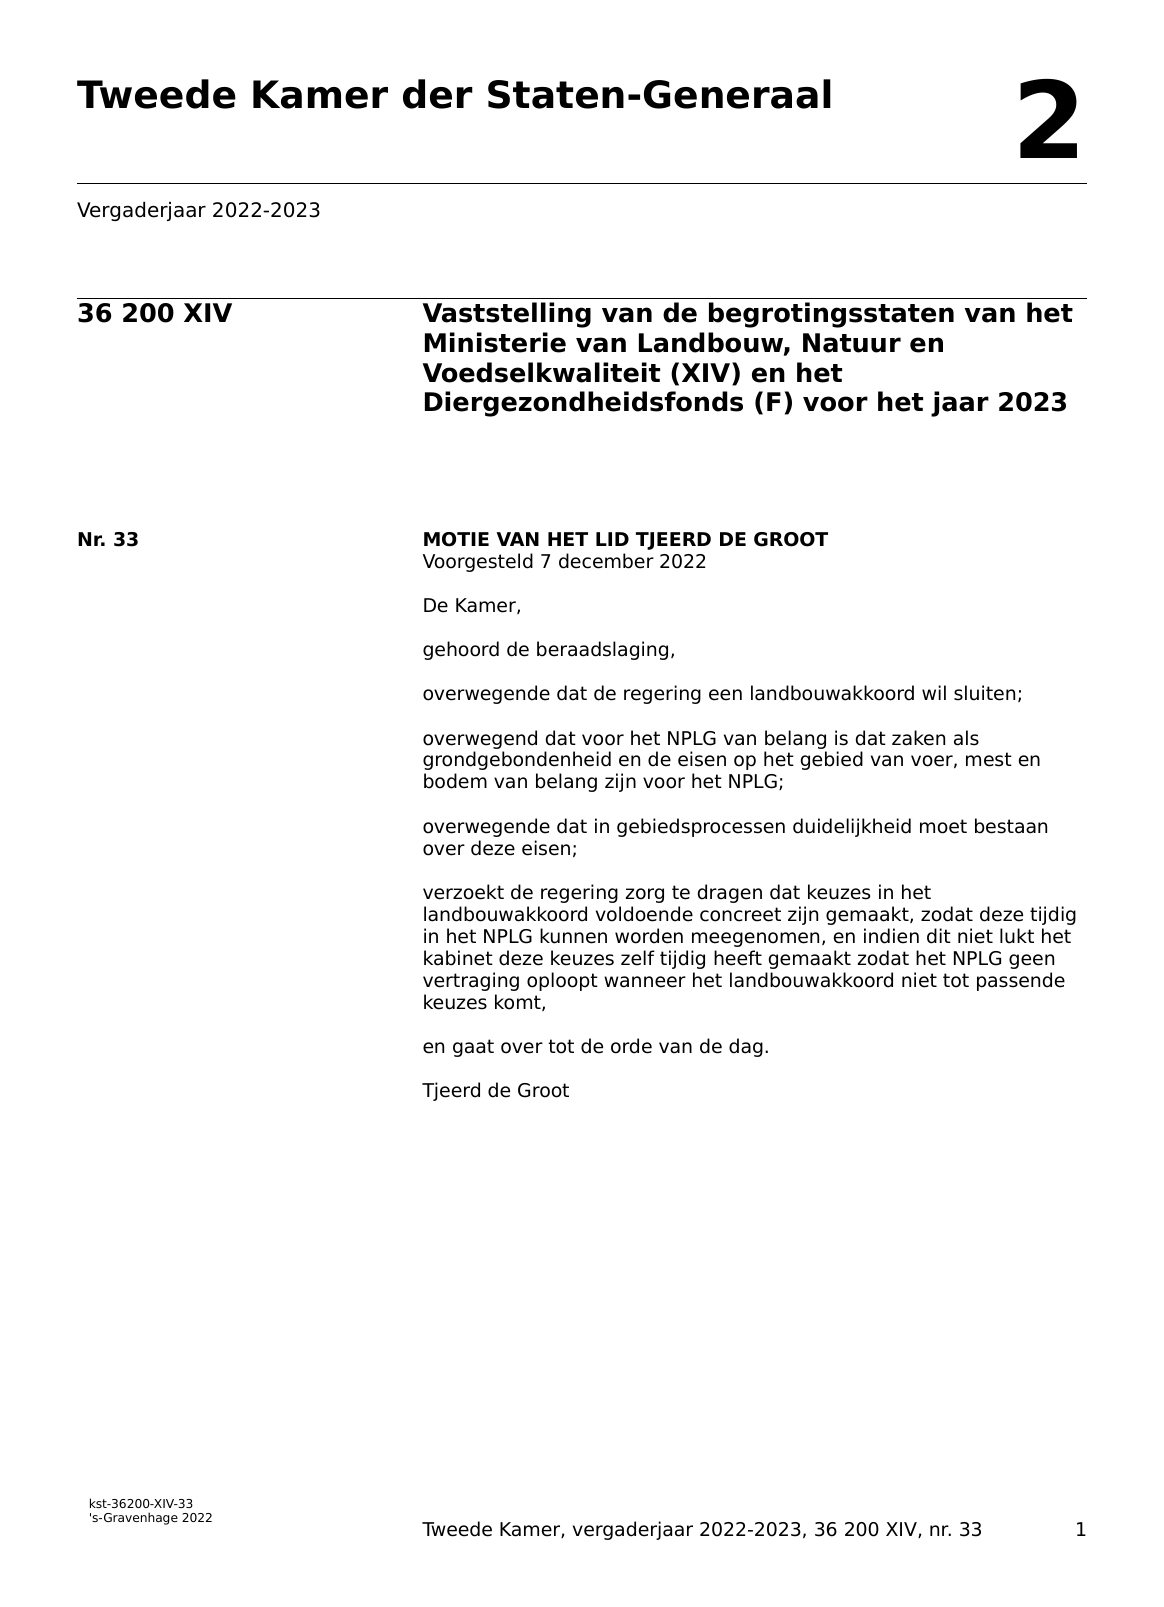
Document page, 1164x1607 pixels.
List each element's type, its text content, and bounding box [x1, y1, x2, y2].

text gehoord de beraadslaging, [422, 639, 1087, 661]
subtitle 36 200 XIV Vaststelling van de begrotingsstaten van het Ministerie van Landbouw, Natuur en Voedselkwaliteit (XIV) en het Diergezondheidsfonds (F) voor het jaar 2023 [77, 299, 1087, 418]
table_cell Vergaderjaar 2022-2023 [77, 184, 1087, 298]
text Voorgesteld 7 december 2022 [422, 551, 1087, 573]
text kst-36200-XIV-33 [88, 1497, 323, 1511]
text 's-Gravenhage 2022 [88, 1511, 323, 1525]
text overwegend dat voor het NPLG van belang is dat zaken als grondgebondenheid en de eisen op het gebied van voer, mest en bodem van belang zijn voor het NPLG; [422, 727, 1087, 793]
table_header Tweede Kamer der Staten-Generaal [77, 59, 886, 183]
subtitle Nr. 33 MOTIE VAN HET LID TJEERD DE GROOT [77, 529, 1087, 551]
text De Kamer, [422, 595, 1087, 617]
text verzoekt de regering zorg te dragen dat keuzes in het landbouwakkoord voldoende concreet zijn gemaakt, zodat deze tijdig in het NPLG kunnen worden meegenomen, en indien dit niet lukt het kabinet deze keuzes zelf tijdig heeft gemaakt zodat het NPLG geen vertraging oploopt wanneer het landbouwakkoord niet tot passende keuzes komt, [422, 882, 1087, 1013]
text overwegende dat de regering een landbouwakkoord wil sluiten; [422, 683, 1087, 705]
text overwegende dat in gebiedsprocessen duidelijkheid moet bestaan over deze eisen; [422, 816, 1087, 859]
text Tjeerd de Groot [422, 1080, 1087, 1102]
table_header 2 [886, 59, 1087, 183]
text en gaat over tot de orde van de dag. [422, 1036, 1087, 1058]
